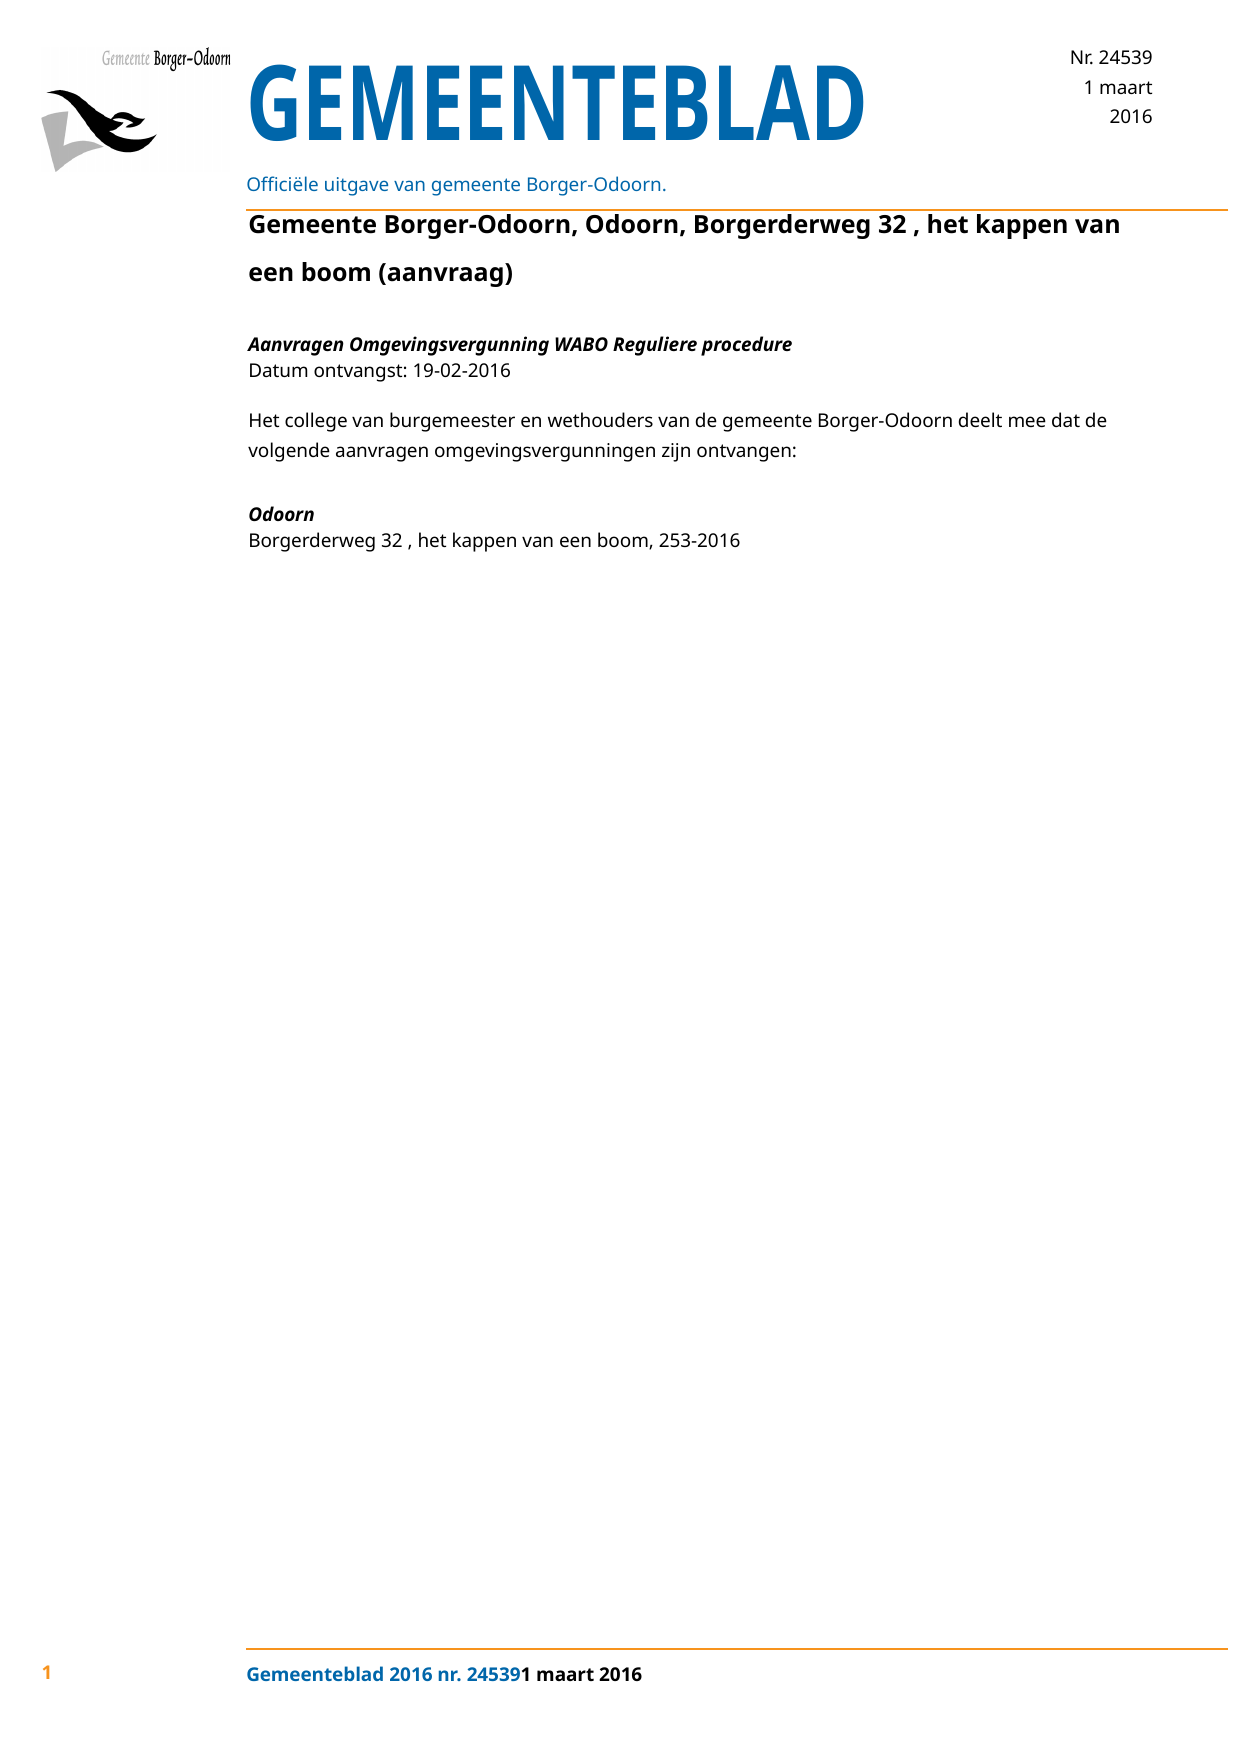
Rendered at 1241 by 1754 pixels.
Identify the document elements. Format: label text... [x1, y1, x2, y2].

picture [41, 47, 231, 172]
text Borgerderweg 32 , het kappen van een boom, 253-2016 [248, 527, 1152, 553]
text Het college van burgemeester en wethouders van de gemeente Borger-Odoorn deelt mee dat de volgende aanvragen omgevingsvergunningen zijn ontvangen: [248, 408, 1152, 463]
text Datum ontvangst: 19-02-2016 [248, 357, 1152, 383]
text Odoorn [248, 501, 1152, 527]
text Aanvragen Omgevingsvergunning WABO Reguliere procedure [248, 331, 1152, 357]
text Gemeente Borger-Odoorn, Odoorn, Borgerderweg 32 , het kappen van een boom (aanvraag) [248, 211, 1152, 288]
